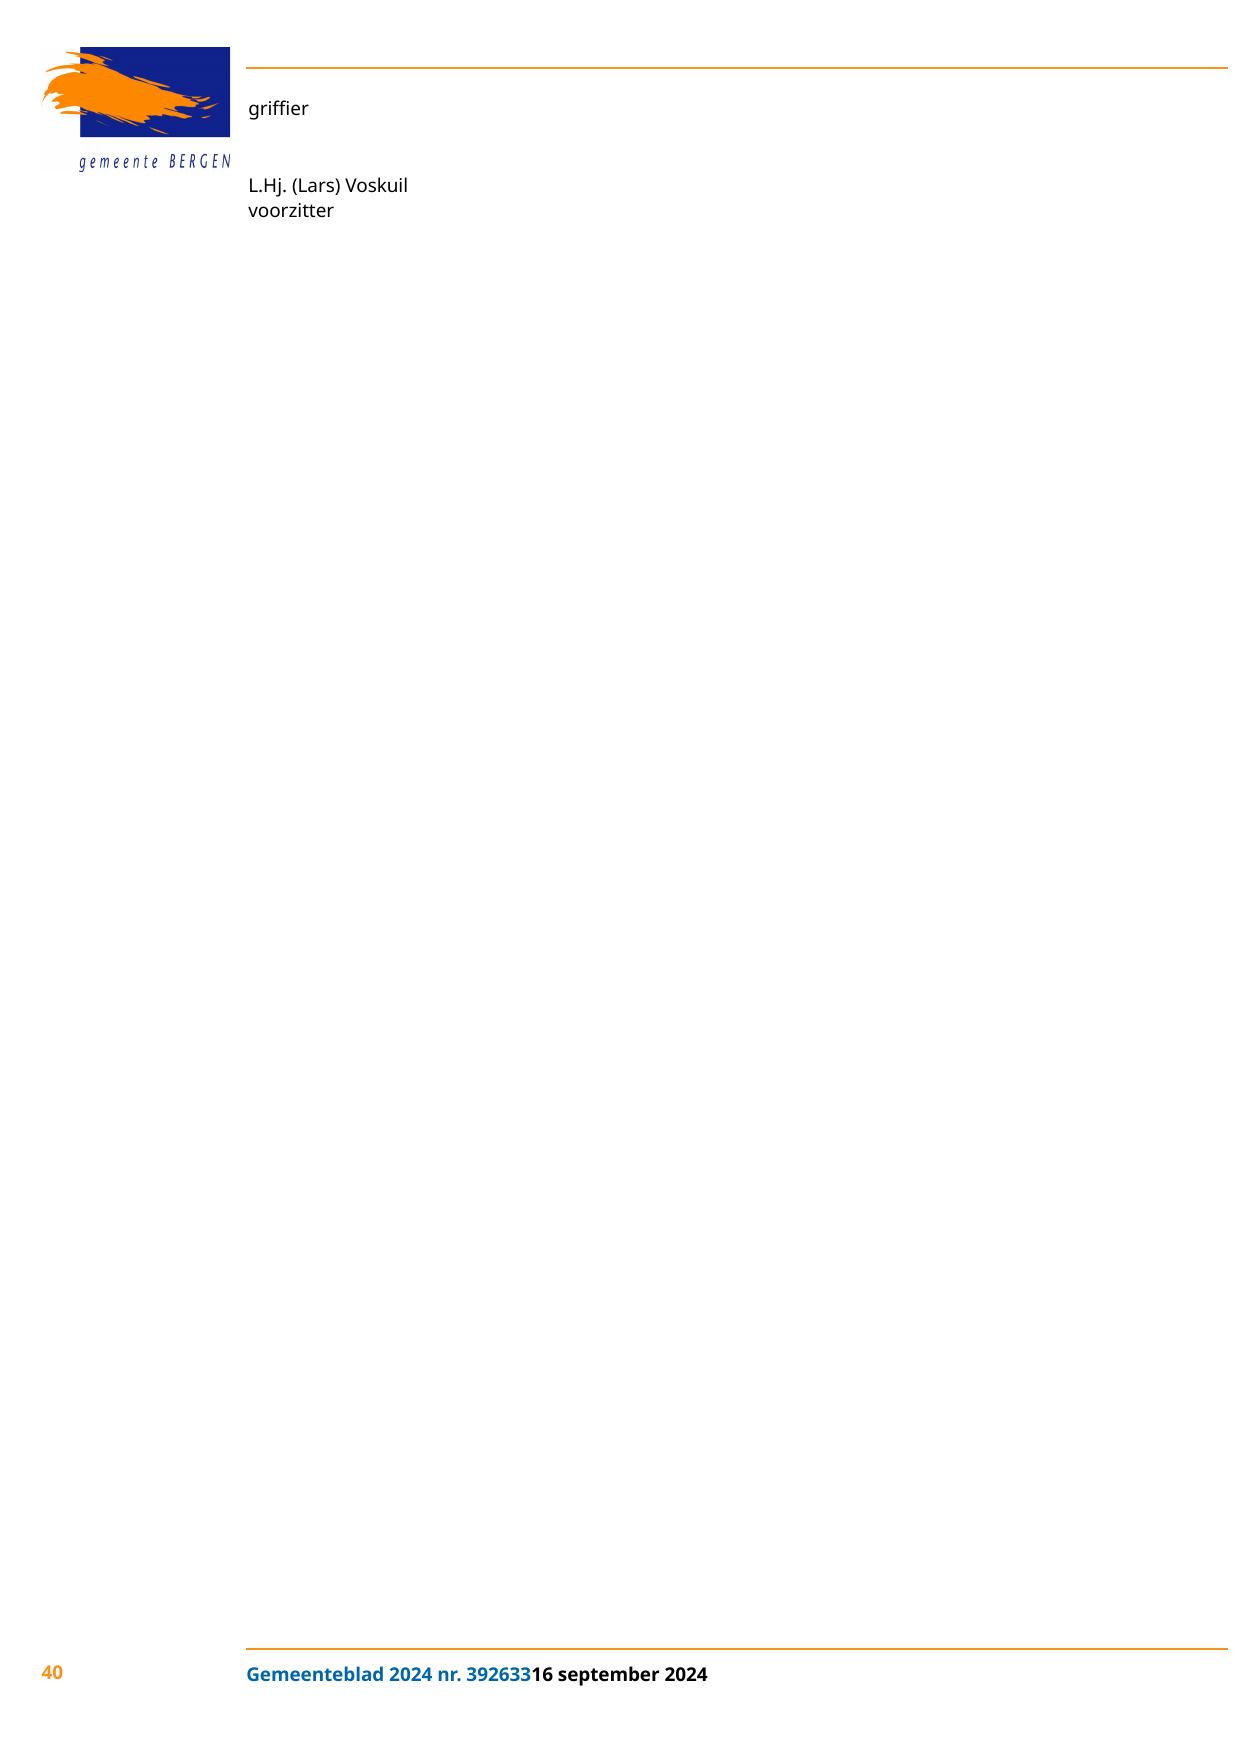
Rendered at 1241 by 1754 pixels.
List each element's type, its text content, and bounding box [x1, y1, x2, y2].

text griffier [248, 95, 1152, 121]
text L.Hj. (Lars) Voskuil [248, 172, 1152, 198]
text voorzitter [248, 198, 1152, 223]
picture [41, 47, 231, 172]
